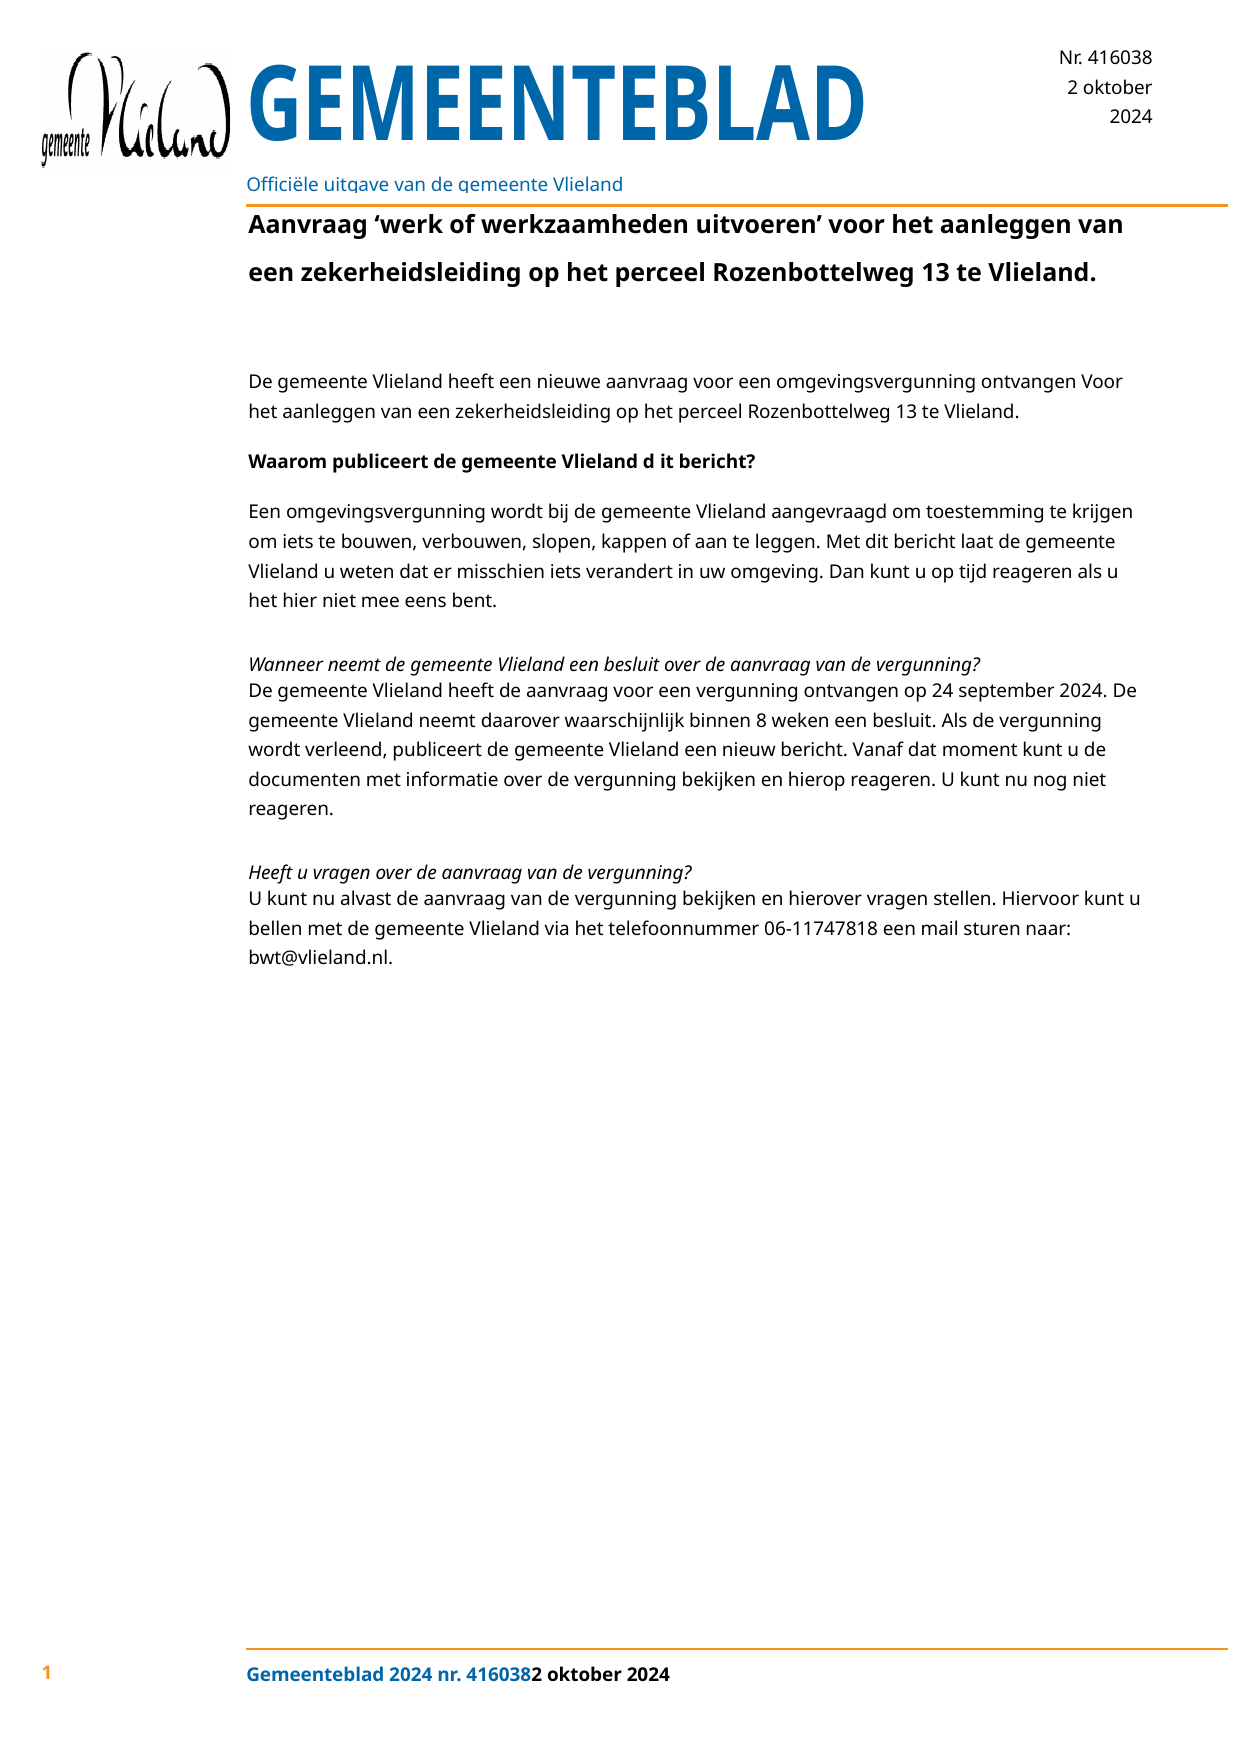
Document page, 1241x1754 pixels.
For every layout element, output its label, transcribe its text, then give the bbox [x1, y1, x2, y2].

text Aanvraag ‘werk of werkzaamheden uitvoeren’ voor het aanleggen van een zekerheidsleiding op het perceel Rozenbottelweg 13 te Vlieland. [248, 207, 1152, 288]
text U kunt nu alvast de aanvraag van de vergunning bekijken en hierover vragen stellen. Hiervoor kunt u bellen met de gemeente Vlieland via het telefoonnummer 06-11747818 een mail sturen naar: bwt@vlieland.nl. [248, 885, 1152, 970]
text Waarom publiceert de gemeente Vlieland d it bericht? [248, 448, 1152, 474]
text Een omgevingsvergunning wordt bij de gemeente Vlieland aangevraagd om toestemming te krijgen om iets te bouwen, verbouwen, slopen, kappen of aan te leggen. Met dit bericht laat de gemeente Vlieland u weten dat er misschien iets verandert in uw omgeving. Dan kunt u op tijd reageren als u het hier niet mee eens bent. [248, 499, 1152, 613]
picture [41, 47, 231, 172]
text Heeft u vragen over de aanvraag van de vergunning? [248, 859, 1152, 885]
text De gemeente Vlieland heeft een nieuwe aanvraag voor een omgevingsvergunning ontvangen Voor het aanleggen van een zekerheidsleiding op het perceel Rozenbottelweg 13 te Vlieland. [248, 368, 1152, 424]
text Wanneer neemt de gemeente Vlieland een besluit over de aanvraag van de vergunning? [248, 651, 1152, 677]
text De gemeente Vlieland heeft de aanvraag voor een vergunning ontvangen op 24 september 2024. De gemeente Vlieland neemt daarover waarschijnlijk binnen 8 weken een besluit. Als de vergunning wordt verleend, publiceert de gemeente Vlieland een nieuw bericht. Vanaf dat moment kunt u de documenten met informatie over de vergunning bekijken en hierop reageren. U kunt nu nog niet reageren. [248, 677, 1152, 821]
